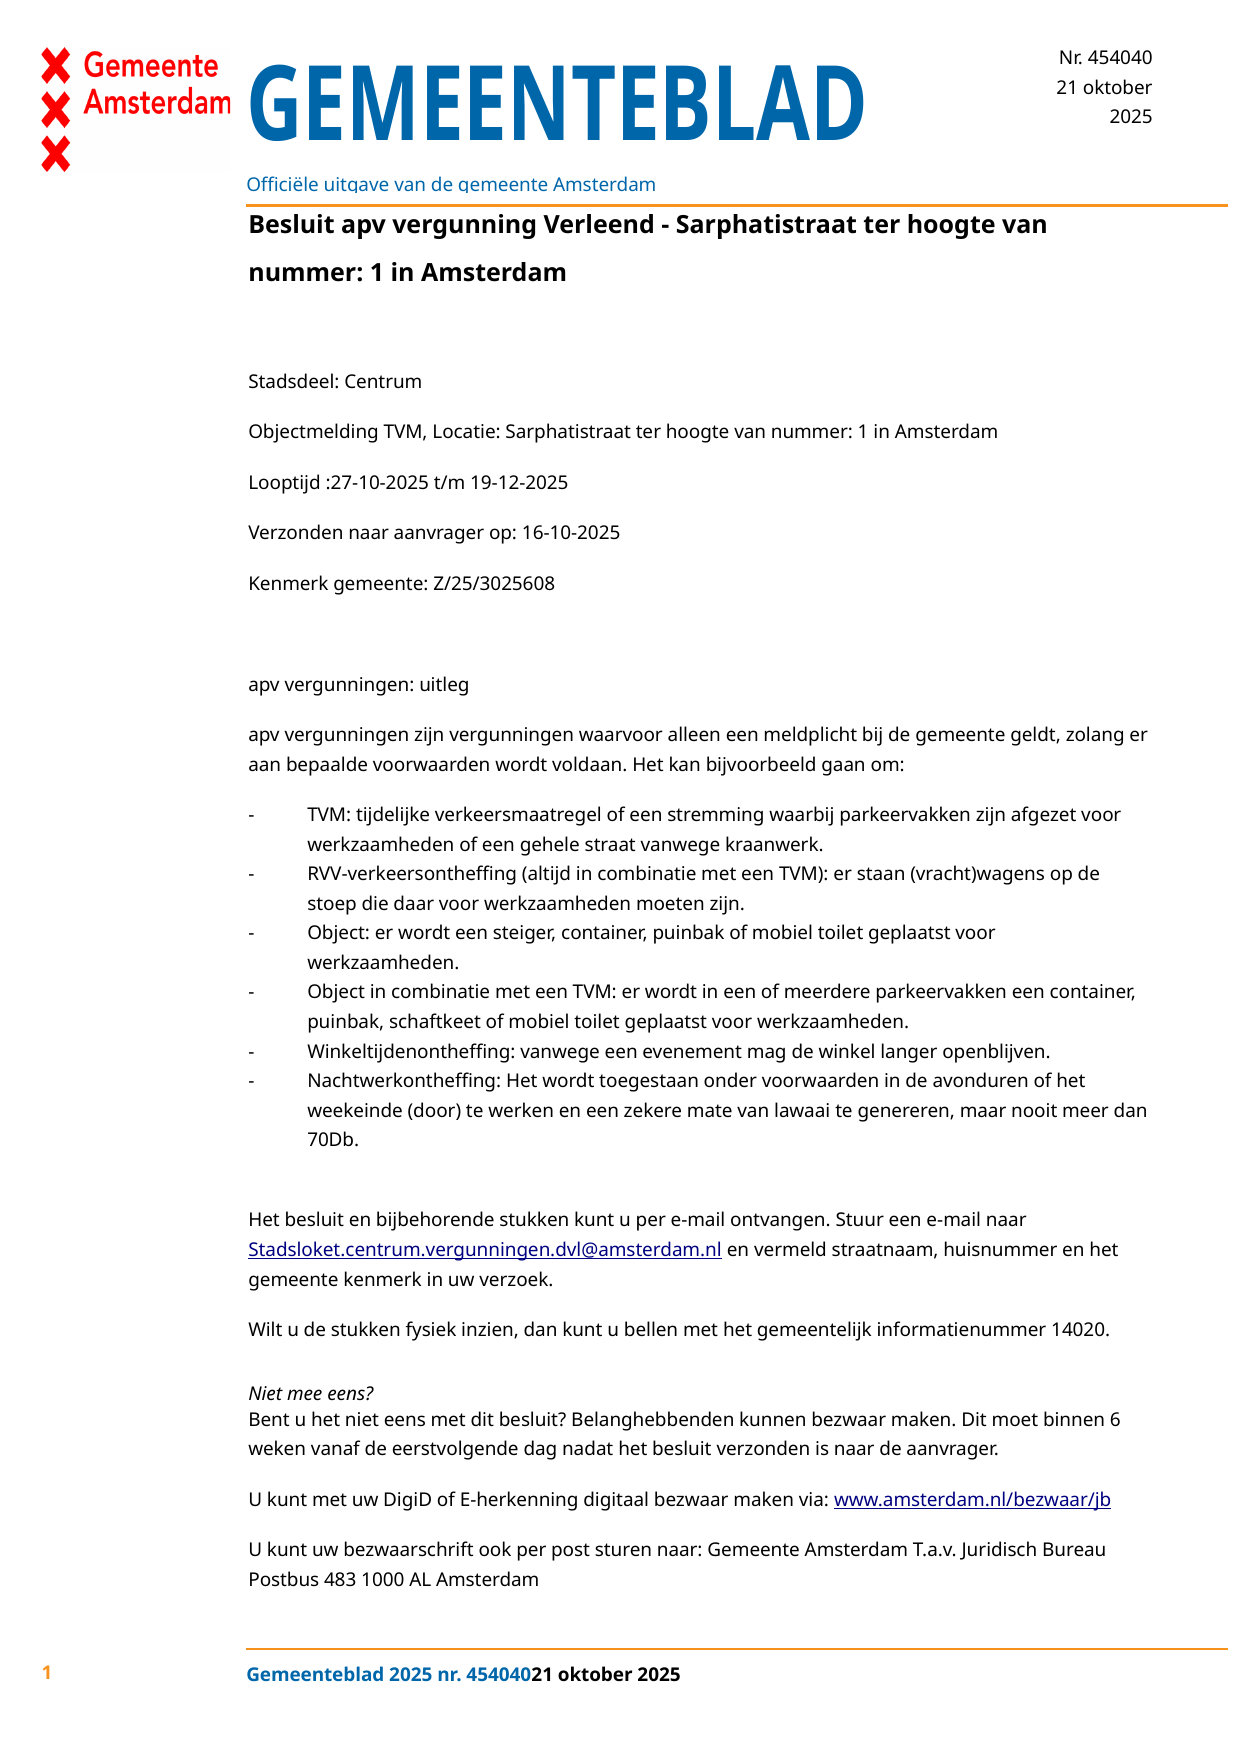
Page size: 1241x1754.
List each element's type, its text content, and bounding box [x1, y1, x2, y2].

text U kunt uw bezwaarschrift ook per post sturen naar: Gemeente Amsterdam T.a.v. Juridisch Bureau Postbus 483 1000 AL Amsterdam [248, 1536, 1152, 1592]
picture [41, 47, 231, 172]
text Wilt u de stukken fysiek inzien, dan kunt u bellen met het gemeentelijk informatienummer 14020. [248, 1316, 1152, 1342]
text U kunt met uw DigiD of E-herkenning digitaal bezwaar maken via: www.amsterdam.nl/bezwaar/jb [248, 1486, 1152, 1512]
text Niet mee eens? [248, 1380, 1152, 1406]
text Het besluit en bijbehorende stukken kunt u per e-mail ontvangen. Stuur een e-mail naar Stadsloket.centrum.vergunningen.dvl@amsterdam.nl en vermeld straatnaam, huisnummer en het gemeente kenmerk in uw verzoek. [248, 1207, 1152, 1292]
text Besluit apv vergunning Verleend - Sarphatistraat ter hoogte van nummer: 1 in Amsterdam [248, 207, 1152, 288]
text Bent u het niet eens met dit besluit? Belanghebbenden kunnen bezwaar maken. Dit moet binnen 6 weken vanaf de eerstvolgende dag nadat het besluit verzonden is naar de aanvrager. [248, 1406, 1152, 1461]
text apv vergunningen: uitleg [248, 671, 1152, 697]
text Kenmerk gemeente: Z/25/3025608 [248, 570, 1152, 596]
text Objectmelding TVM, Locatie: Sarphatistraat ter hoogte van nummer: 1 in Amsterdam [248, 419, 1152, 444]
list Nachtwerkontheffing: Het wordt toegestaan onder voorwaarden in de avonduren of het weekeinde (door) te werken en een zekere mate van lawaai te genereren, maar nooit meer dan 70Db. [248, 1067, 1152, 1152]
text Looptijd :27-10-2025 t/m 19-12-2025 [248, 469, 1152, 495]
list Object in combinatie met een TVM: er wordt in een of meerdere parkeervakken een container, puinbak, schaftkeet of mobiel toilet geplaatst voor werkzaamheden. [248, 979, 1152, 1034]
list Object: er wordt een steiger, container, puinbak of mobiel toilet geplaatst voor werkzaamheden. [248, 919, 1152, 975]
list RVV-verkeersontheffing (altijd in combinatie met een TVM): er staan (vracht)wagens op de stoep die daar voor werkzaamheden moeten zijn. [248, 860, 1152, 916]
text Verzonden naar aanvrager op: 16-10-2025 [248, 519, 1152, 545]
text Stadsdeel: Centrum [248, 368, 1152, 394]
list Winkeltijdenontheffing: vanwege een evenement mag de winkel langer openblijven. [248, 1038, 1152, 1064]
list TVM: tijdelijke verkeersmaatregel of een stremming waarbij parkeervakken zijn afgezet voor werkzaamheden of een gehele straat vanwege kraanwerk. [248, 801, 1152, 857]
text apv vergunningen zijn vergunningen waarvoor alleen een meldplicht bij de gemeente geldt, zolang er aan bepaalde voorwaarden wordt voldaan. Het kan bijvoorbeeld gaan om: [248, 721, 1152, 777]
